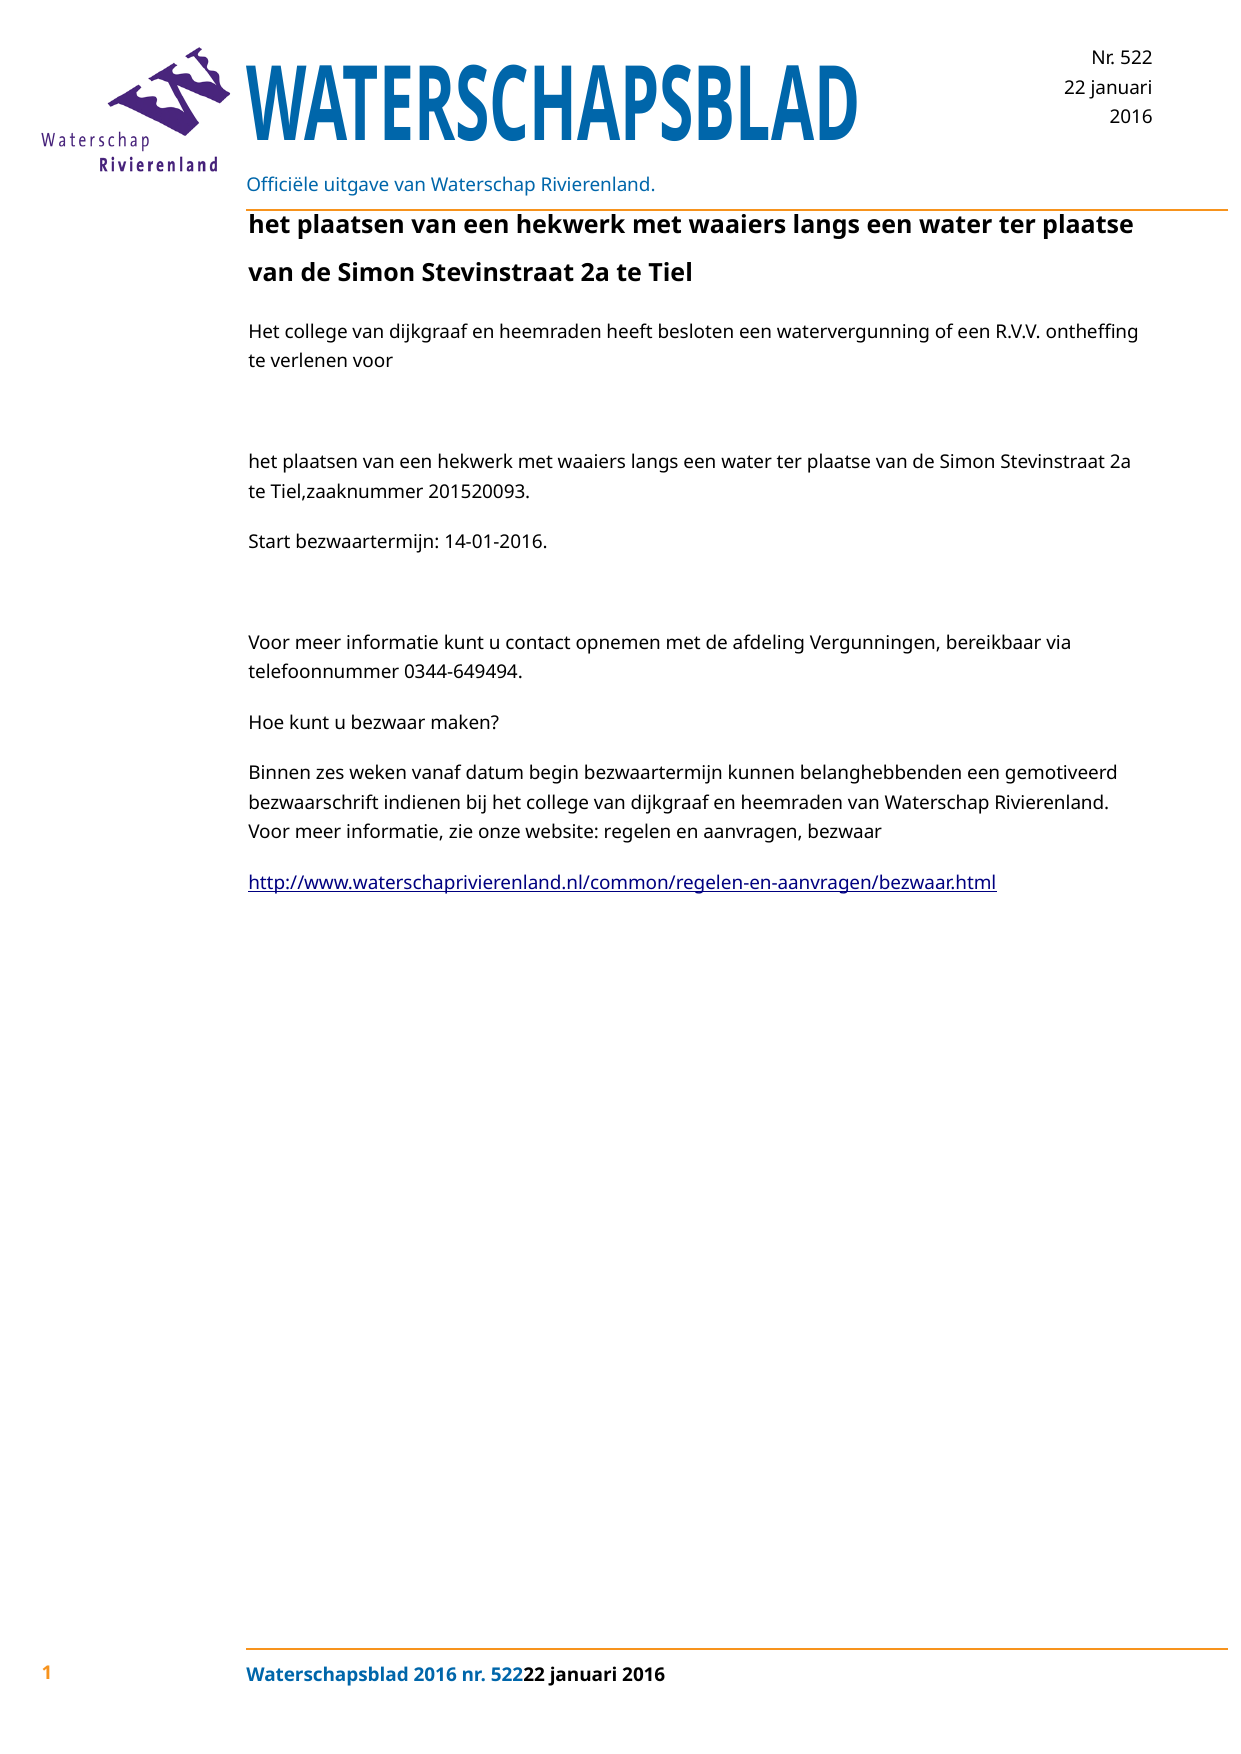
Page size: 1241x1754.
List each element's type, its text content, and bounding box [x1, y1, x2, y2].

text Start bezwaartermijn: 14-01-2016. [248, 528, 1152, 554]
text Binnen zes weken vanaf datum begin bezwaartermijn kunnen belanghebbenden een gemotiveerd bezwaarschrift indienen bij het college van dijkgraaf en heemraden van Waterschap Rivierenland. Voor meer informatie, zie onze website: regelen en aanvragen, bezwaar [248, 759, 1152, 844]
text Voor meer informatie kunt u contact opnemen met de afdeling Vergunningen, bereikbaar via telefoonnummer 0344-649494. [248, 629, 1152, 684]
text het plaatsen van een hekwerk met waaiers langs een water ter plaatse van de Simon Stevinstraat 2a te Tiel,zaaknummer 201520093. [248, 448, 1152, 504]
text Hoe kunt u bezwaar maken? [248, 709, 1152, 735]
picture [41, 47, 231, 172]
text http://www.waterschaprivierenland.nl/common/regelen-en-aanvragen/bezwaar.html [248, 869, 1152, 895]
text Het college van dijkgraaf en heemraden heeft besloten een watervergunning of een R.V.V. ontheffing te verlenen voor [248, 318, 1152, 373]
text het plaatsen van een hekwerk met waaiers langs een water ter plaatse van de Simon Stevinstraat 2a te Tiel [248, 211, 1152, 288]
